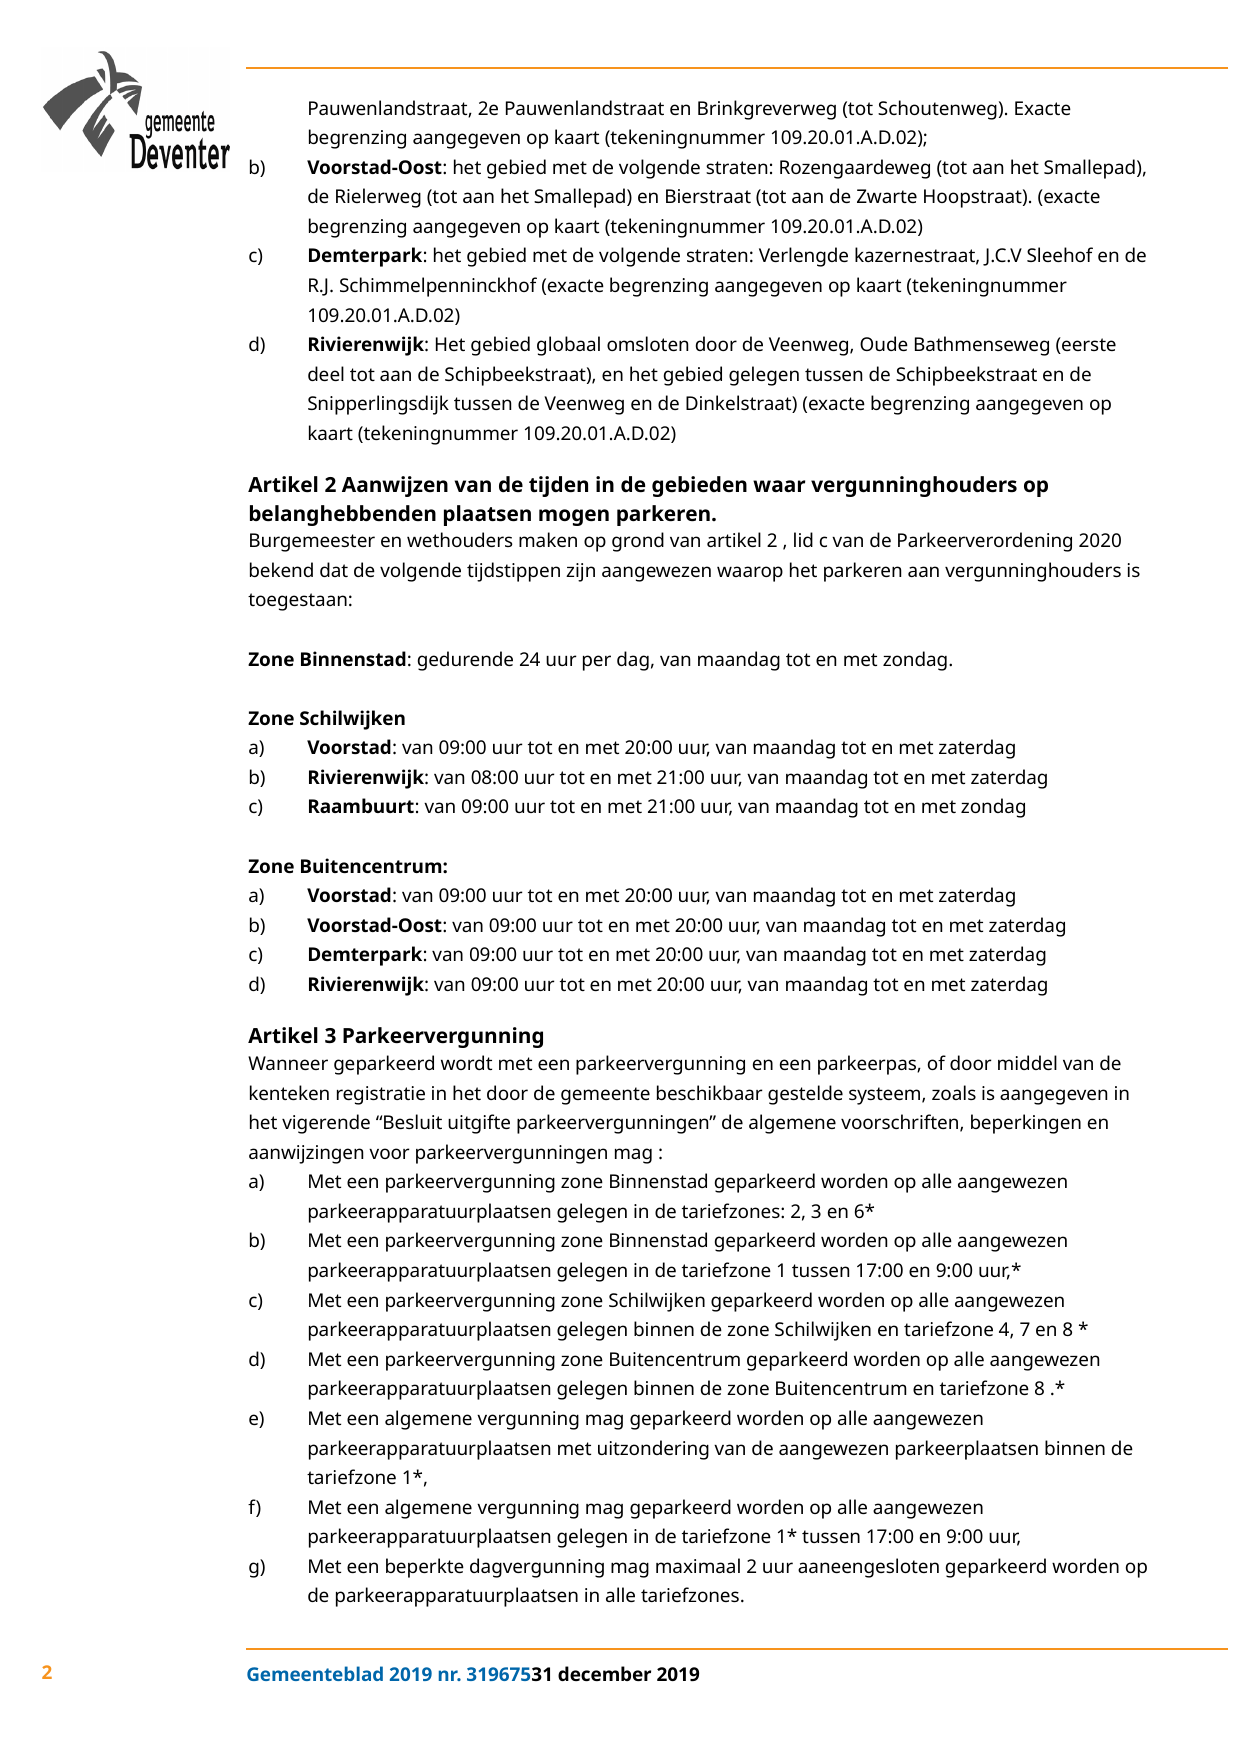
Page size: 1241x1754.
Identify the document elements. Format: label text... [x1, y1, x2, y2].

list Met een algemene vergunning mag geparkeerd worden op alle aangewezen parkeerapparatuurplaatsen met uitzondering van de aangewezen parkeerplaatsen binnen de tariefzone 1*, [248, 1405, 1152, 1490]
list Voorstad-Oost: het gebied met de volgende straten: Rozengaardeweg (tot aan het Smallepad), de Rielerweg (tot aan het Smallepad) en Bierstraat (tot aan de Zwarte Hoopstraat). (exacte begrenzing aangegeven op kaart (tekeningnummer 109.20.01.A.D.02) [248, 154, 1152, 239]
text Wanneer geparkeerd wordt met een parkeervergunning en een parkeerpas, of door middel van de kenteken registratie in het door de gemeente beschikbaar gestelde systeem, zoals is aangegeven in het vigerende “Besluit uitgifte parkeervergunningen” de algemene voorschriften, beperkingen en aanwijzingen voor parkeervergunningen mag : [248, 1050, 1152, 1164]
list Met een parkeervergunning zone Buitencentrum geparkeerd worden op alle aangewezen parkeerapparatuurplaatsen gelegen binnen de zone Buitencentrum en tariefzone 8 .* [248, 1346, 1152, 1401]
list Raambuurt: van 09:00 uur tot en met 21:00 uur, van maandag tot en met zondag [248, 794, 1152, 819]
text Artikel 2 Aanwijzen van de tijden in de gebieden waar vergunninghouders op belanghebbenden plaatsen mogen parkeren. [248, 471, 1152, 527]
list Met een algemene vergunning mag geparkeerd worden op alle aangewezen parkeerapparatuurplaatsen gelegen in de tariefzone 1* tussen 17:00 en 9:00 uur, [248, 1494, 1152, 1549]
list Rivierenwijk: van 09:00 uur tot en met 20:00 uur, van maandag tot en met zaterdag [248, 971, 1152, 997]
list Met een parkeervergunning zone Binnenstad geparkeerd worden op alle aangewezen parkeerapparatuurplaatsen gelegen in de tariefzone 1 tussen 17:00 en 9:00 uur,* [248, 1228, 1152, 1283]
text Zone Buitencentrum: [248, 853, 1152, 879]
list Rivierenwijk: van 08:00 uur tot en met 21:00 uur, van maandag tot en met zaterdag [248, 764, 1152, 790]
list Voorstad: van 09:00 uur tot en met 20:00 uur, van maandag tot en met zaterdag [248, 734, 1152, 760]
list Voorstad: van 09:00 uur tot en met 20:00 uur, van maandag tot en met zaterdag [248, 882, 1152, 908]
text Artikel 3 Parkeervergunning [248, 1022, 1152, 1050]
list Demterpark: van 09:00 uur tot en met 20:00 uur, van maandag tot en met zaterdag [248, 942, 1152, 967]
list Pauwenlandstraat, 2e Pauwenlandstraat en Brinkgreverweg (tot Schoutenweg). Exacte begrenzing aangegeven op kaart (tekeningnummer 109.20.01.A.D.02); [248, 95, 1152, 150]
list Met een parkeervergunning zone Schilwijken geparkeerd worden op alle aangewezen parkeerapparatuurplaatsen gelegen binnen de zone Schilwijken en tariefzone 4, 7 en 8 * [248, 1287, 1152, 1342]
list Met een parkeervergunning zone Binnenstad geparkeerd worden op alle aangewezen parkeerapparatuurplaatsen gelegen in de tariefzones: 2, 3 en 6* [248, 1168, 1152, 1224]
list Met een beperkte dagvergunning mag maximaal 2 uur aaneengesloten geparkeerd worden op de parkeerapparatuurplaatsen in alle tariefzones. [248, 1553, 1152, 1608]
list Voorstad-Oost: van 09:00 uur tot en met 20:00 uur, van maandag tot en met zaterdag [248, 912, 1152, 938]
text Zone Schilwijken [248, 705, 1152, 731]
list Rivierenwijk: Het gebied globaal omsloten door de Veenweg, Oude Bathmenseweg (eerste deel tot aan de Schipbeekstraat), en het gebied gelegen tussen de Schipbeekstraat en de Snipperlingsdijk tussen de Veenweg en de Dinkelstraat) (exacte begrenzing aangegeven op kaart (tekeningnummer 109.20.01.A.D.02) [248, 331, 1152, 446]
text Zone Binnenstad: gedurende 24 uur per dag, van maandag tot en met zondag. [248, 646, 1152, 672]
text Burgemeester en wethouders maken op grond van artikel 2 , lid c van de Parkeerverordening 2020 bekend dat de volgende tijdstippen zijn aangewezen waarop het parkeren aan vergunninghouders is toegestaan: [248, 527, 1152, 612]
picture [41, 47, 231, 172]
list Demterpark: het gebied met de volgende straten: Verlengde kazernestraat, J.C.V Sleehof en de R.J. Schimmelpenninckhof (exacte begrenzing aangegeven op kaart (tekeningnummer 109.20.01.A.D.02) [248, 243, 1152, 328]
